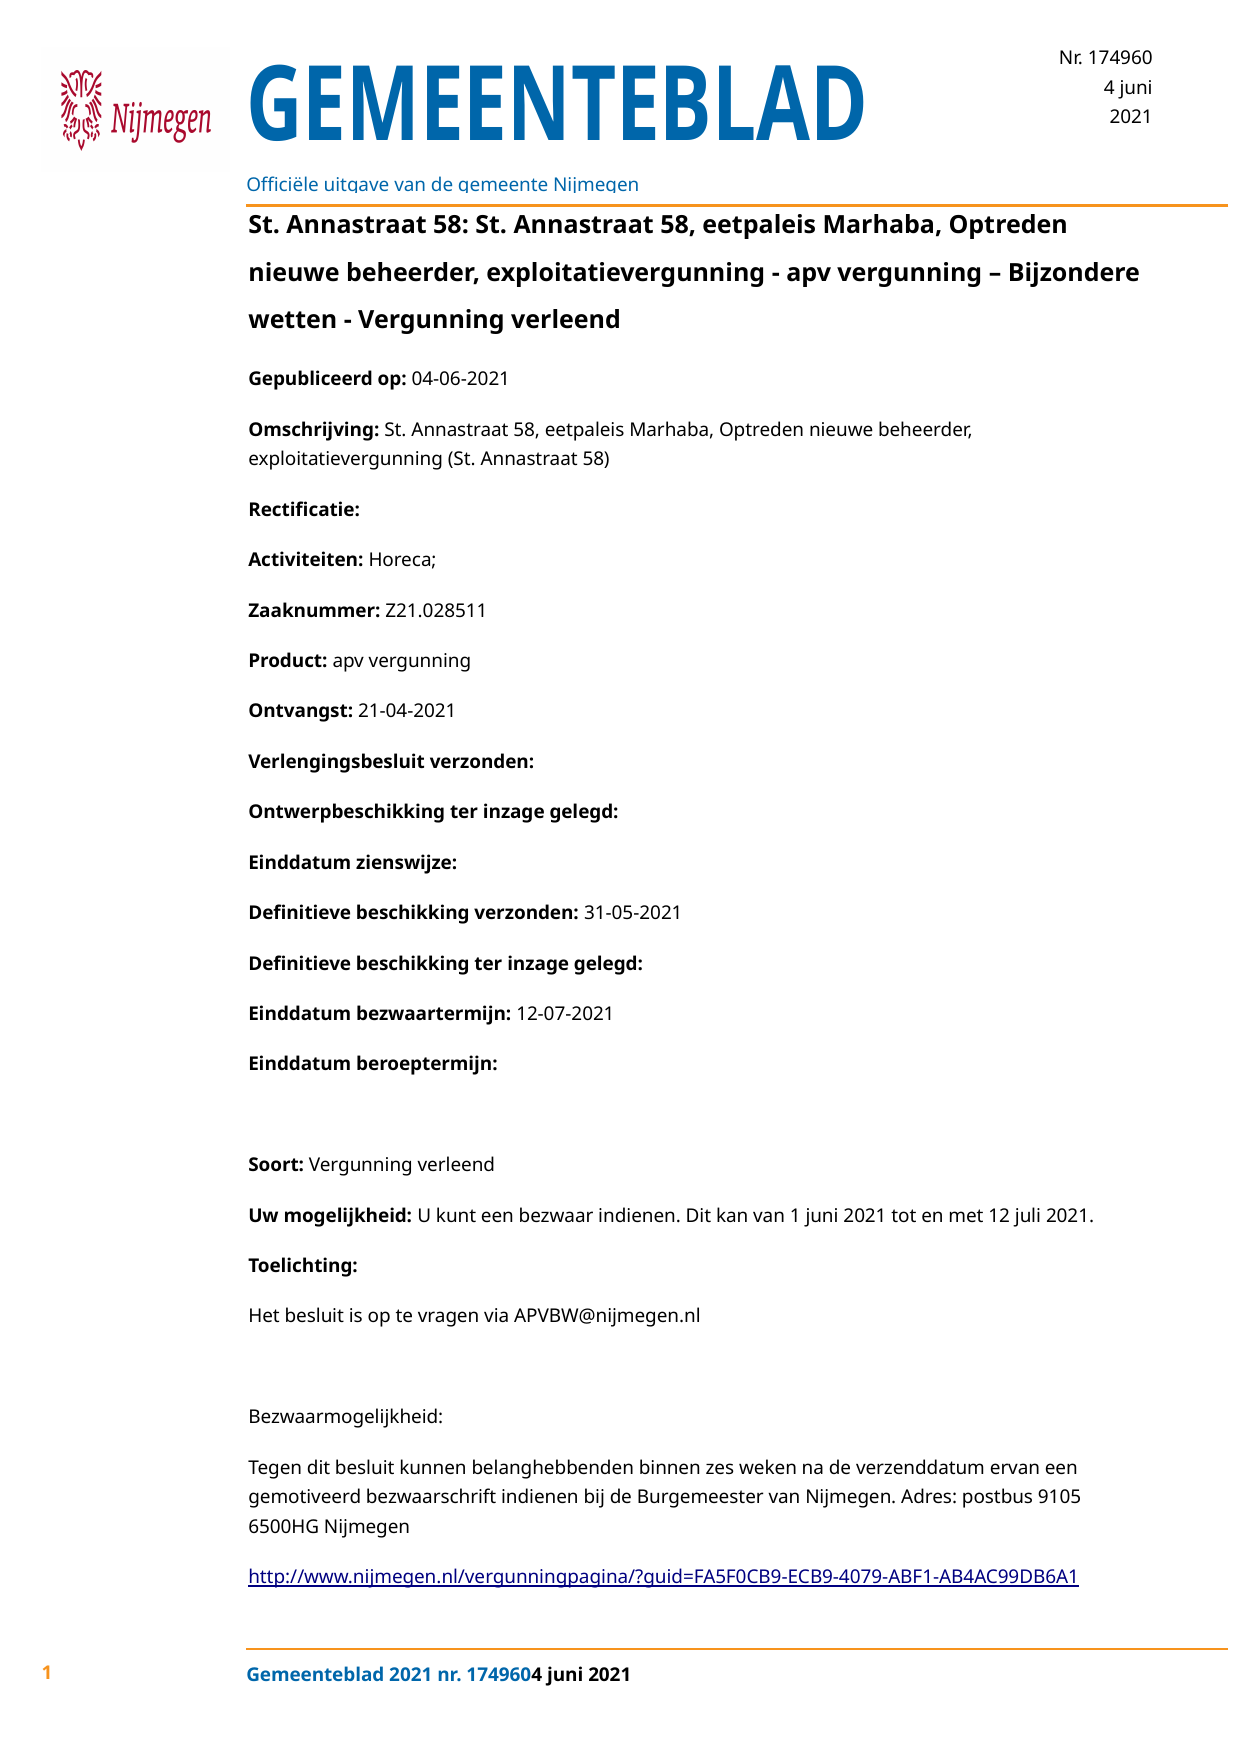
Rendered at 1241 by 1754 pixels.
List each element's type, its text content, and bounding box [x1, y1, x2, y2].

text Activiteiten: Horeca; [248, 546, 1152, 572]
text Definitieve beschikking ter inzage gelegd: [248, 950, 1152, 975]
picture [41, 47, 231, 172]
text Zaaknummer: Z21.028511 [248, 597, 1152, 622]
text Toelichting: [248, 1252, 1152, 1278]
text Soort: Vergunning verleend [248, 1151, 1152, 1177]
text Uw mogelijkheid: U kunt een bezwaar indienen. Dit kan van 1 juni 2021 tot en met 12 juli 2021. [248, 1202, 1152, 1227]
text Product: apv vergunning [248, 647, 1152, 673]
text Ontwerpbeschikking ter inzage gelegd: [248, 798, 1152, 824]
text Omschrijving: St. Annastraat 58, eetpaleis Marhaba, Optreden nieuwe beheerder, exploitatievergunning (St. Annastraat 58) [248, 416, 1152, 471]
text Tegen dit besluit kunnen belanghebbenden binnen zes weken na de verzenddatum ervan een gemotiveerd bezwaarschrift indienen bij de Burgemeester van Nijmegen. Adres: postbus 9105 6500HG Nijmegen [248, 1454, 1152, 1539]
text Verlengingsbesluit verzonden: [248, 748, 1152, 774]
text Bezwaarmogelijkheid: [248, 1403, 1152, 1429]
text St. Annastraat 58: St. Annastraat 58, eetpaleis Marhaba, Optreden nieuwe beheerder, exploitatievergunning - apv vergunning – Bijzondere wetten - Vergunning verleend [248, 207, 1152, 336]
text Het besluit is op te vragen via APVBW@nijmegen.nl [248, 1303, 1152, 1328]
text Einddatum bezwaartermijn: 12-07-2021 [248, 1000, 1152, 1026]
text Gepubliceerd op: 04-06-2021 [248, 366, 1152, 391]
text http://www.nijmegen.nl/vergunningpagina/?guid=FA5F0CB9-ECB9-4079-ABF1-AB4AC99DB6A1 [248, 1563, 1152, 1589]
text Einddatum beroeptermijn: [248, 1051, 1152, 1076]
text Definitieve beschikking verzonden: 31-05-2021 [248, 899, 1152, 925]
text Rectificatie: [248, 496, 1152, 522]
text Einddatum zienswijze: [248, 849, 1152, 874]
text Ontvangst: 21-04-2021 [248, 698, 1152, 723]
